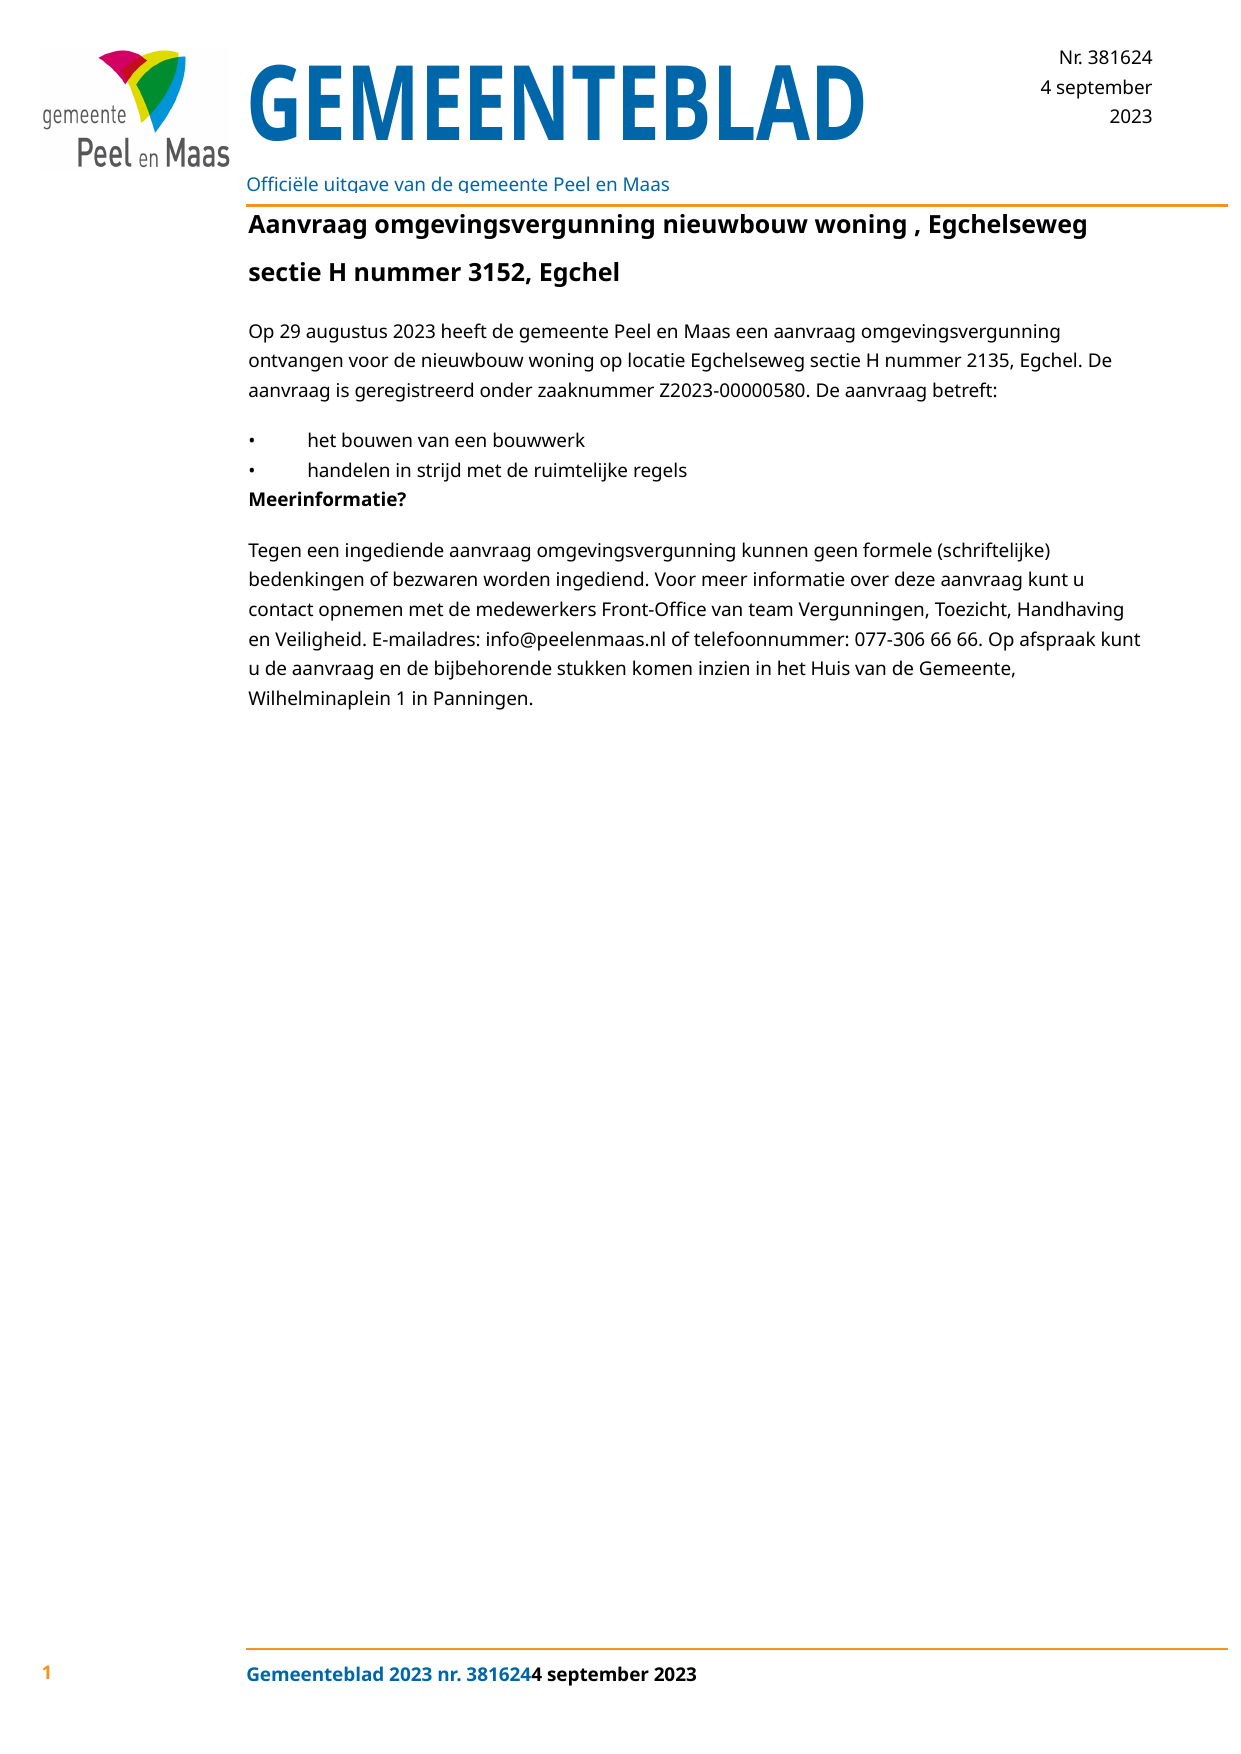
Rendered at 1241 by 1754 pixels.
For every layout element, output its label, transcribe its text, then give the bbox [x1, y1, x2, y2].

text Meerinformatie? [248, 487, 1152, 512]
text Aanvraag omgevingsvergunning nieuwbouw woning , Egchelseweg sectie H nummer 3152, Egchel [248, 207, 1152, 288]
text Tegen een ingediende aanvraag omgevingsvergunning kunnen geen formele (schriftelijke) bedenkingen of bezwaren worden ingediend. Voor meer informatie over deze aanvraag kunt u contact opnemen met de medewerkers Front-Office van team Vergunningen, Toezicht, Handhaving en Veiligheid. E-mailadres: info@peelenmaas.nl of telefoonnummer: 077-306 66 66. Op afspraak kunt u de aanvraag en de bijbehorende stukken komen inzien in het Huis van de Gemeente, Wilhelminaplein 1 in Panningen. [248, 537, 1152, 711]
picture [41, 47, 231, 172]
list handelen in strijd met de ruimtelijke regels [248, 457, 1152, 483]
list het bouwen van een bouwwerk [248, 427, 1152, 453]
text Op 29 augustus 2023 heeft de gemeente Peel en Maas een aanvraag omgevingsvergunning ontvangen voor de nieuwbouw woning op locatie Egchelseweg sectie H nummer 2135, Egchel. De aanvraag is geregistreerd onder zaaknummer Z2023-00000580. De aanvraag betreft: [248, 318, 1152, 403]
